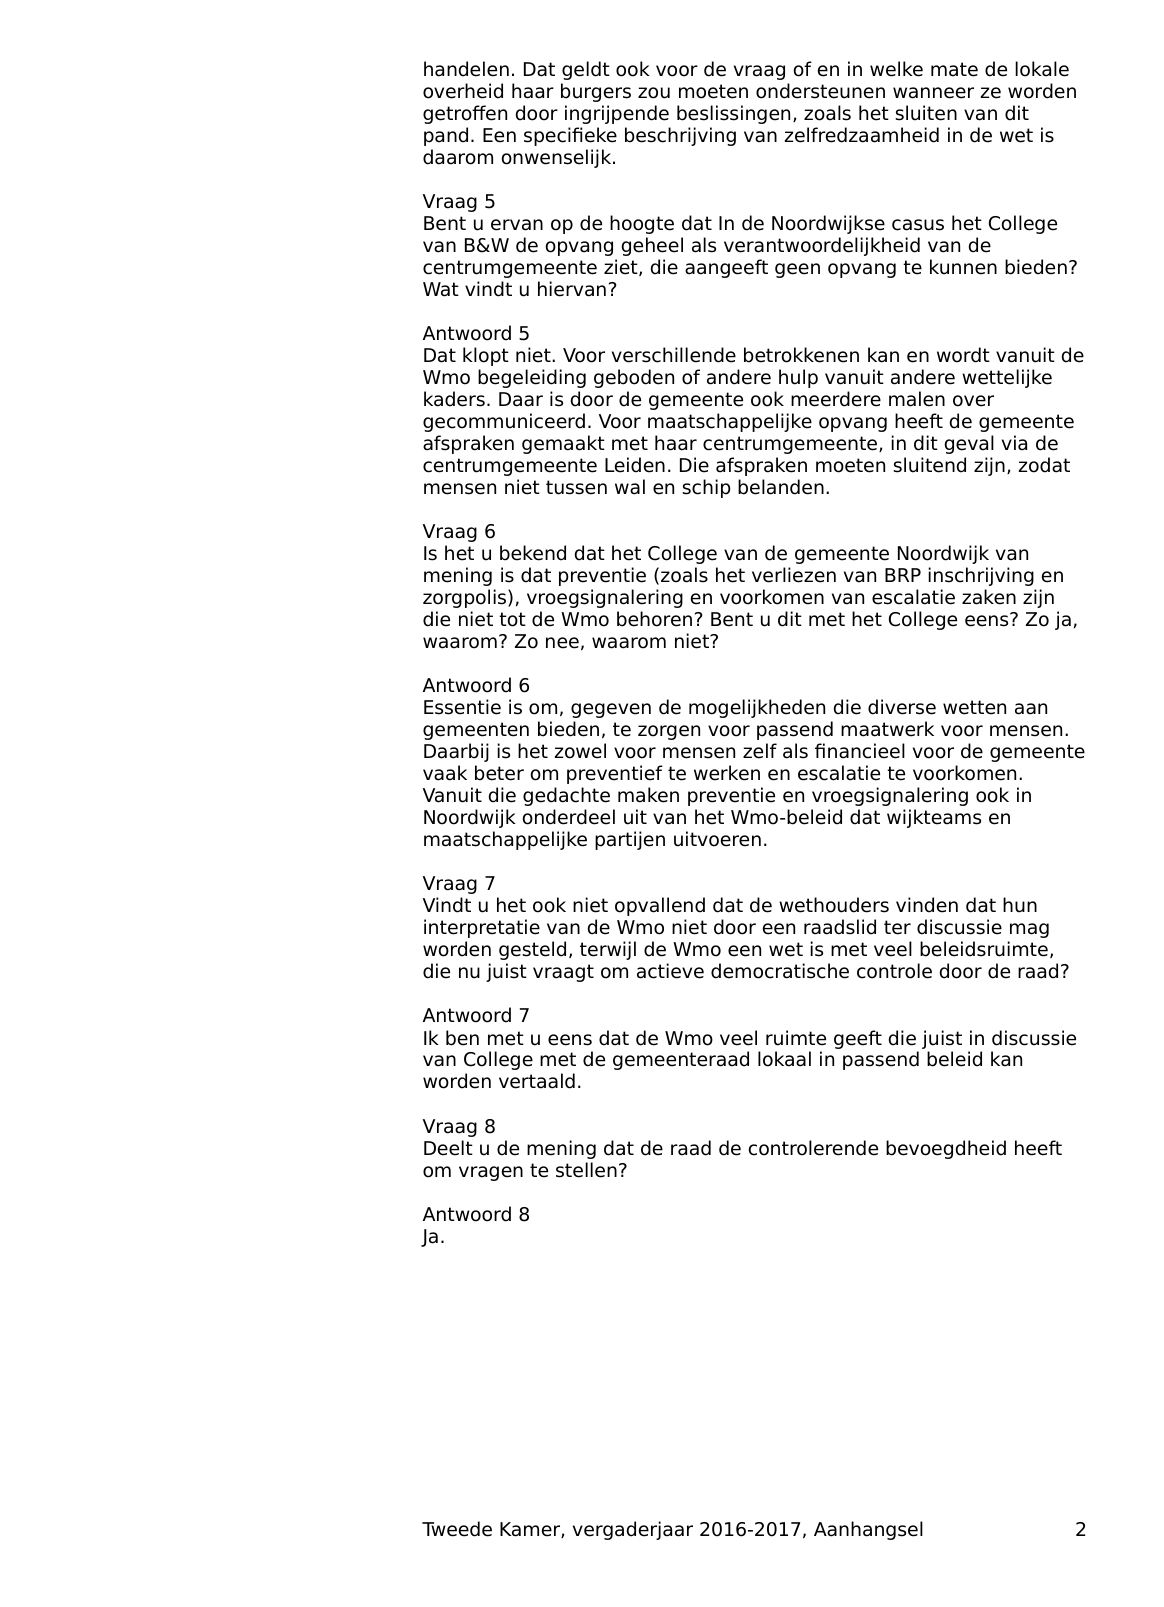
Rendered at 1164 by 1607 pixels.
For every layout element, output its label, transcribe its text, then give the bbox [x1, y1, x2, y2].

text Antwoord 5 [422, 323, 1087, 345]
text Dat klopt niet. Voor verschillende betrokkenen kan en wordt vanuit de Wmo begeleiding geboden of andere hulp vanuit andere wettelijke kaders. Daar is door de gemeente ook meerdere malen over gecommuniceerd. Voor maatschappelijke opvang heeft de gemeente afspraken gemaakt met haar centrumgemeente, in dit geval via de centrumgemeente Leiden. Die afspraken moeten sluitend zijn, zodat mensen niet tussen wal en schip belanden. [422, 345, 1087, 499]
text Ja. [422, 1226, 1087, 1248]
text Antwoord 7 [422, 1005, 1087, 1027]
text Is het u bekend dat het College van de gemeente Noordwijk van mening is dat preventie (zoals het verliezen van BRP inschrijving en zorgpolis), vroegsignalering en voorkomen van escalatie zaken zijn die niet tot de Wmo behoren? Bent u dit met het College eens? Zo ja, waarom? Zo nee, waarom niet? [422, 543, 1087, 653]
text Bent u ervan op de hoogte dat In de Noordwijkse casus het College van B&W de opvang geheel als verantwoordelijkheid van de centrumgemeente ziet, die aangeeft geen opvang te kunnen bieden? Wat vindt u hiervan? [422, 213, 1087, 301]
text Essentie is om, gegeven de mogelijkheden die diverse wetten aan gemeenten bieden, te zorgen voor passend maatwerk voor mensen. Daarbij is het zowel voor mensen zelf als financieel voor de gemeente vaak beter om preventief te werken en escalatie te voorkomen. Vanuit die gedachte maken preventie en vroegsignalering ook in Noordwijk onderdeel uit van het Wmo-beleid dat wijkteams en maatschappelijke partijen uitvoeren. [422, 697, 1087, 851]
text Vindt u het ook niet opvallend dat de wethouders vinden dat hun interpretatie van de Wmo niet door een raadslid ter discussie mag worden gesteld, terwijl de Wmo een wet is met veel beleidsruimte, die nu juist vraagt om actieve democratische controle door de raad? [422, 895, 1087, 983]
text Vraag 5 [422, 191, 1087, 213]
text handelen. Dat geldt ook voor de vraag of en in welke mate de lokale overheid haar burgers zou moeten ondersteunen wanneer ze worden getroffen door ingrijpende beslissingen, zoals het sluiten van dit pand. Een specifieke beschrijving van zelfredzaamheid in de wet is daarom onwenselijk. [422, 59, 1087, 169]
text Vraag 7 [422, 873, 1087, 895]
text Deelt u de mening dat de raad de controlerende bevoegdheid heeft om vragen te stellen? [422, 1137, 1087, 1181]
text Vraag 8 [422, 1116, 1087, 1137]
text Vraag 6 [422, 521, 1087, 543]
text Antwoord 8 [422, 1204, 1087, 1226]
text Ik ben met u eens dat de Wmo veel ruimte geeft die juist in discussie van College met de gemeenteraad lokaal in passend beleid kan worden vertaald. [422, 1027, 1087, 1093]
text Antwoord 6 [422, 675, 1087, 697]
